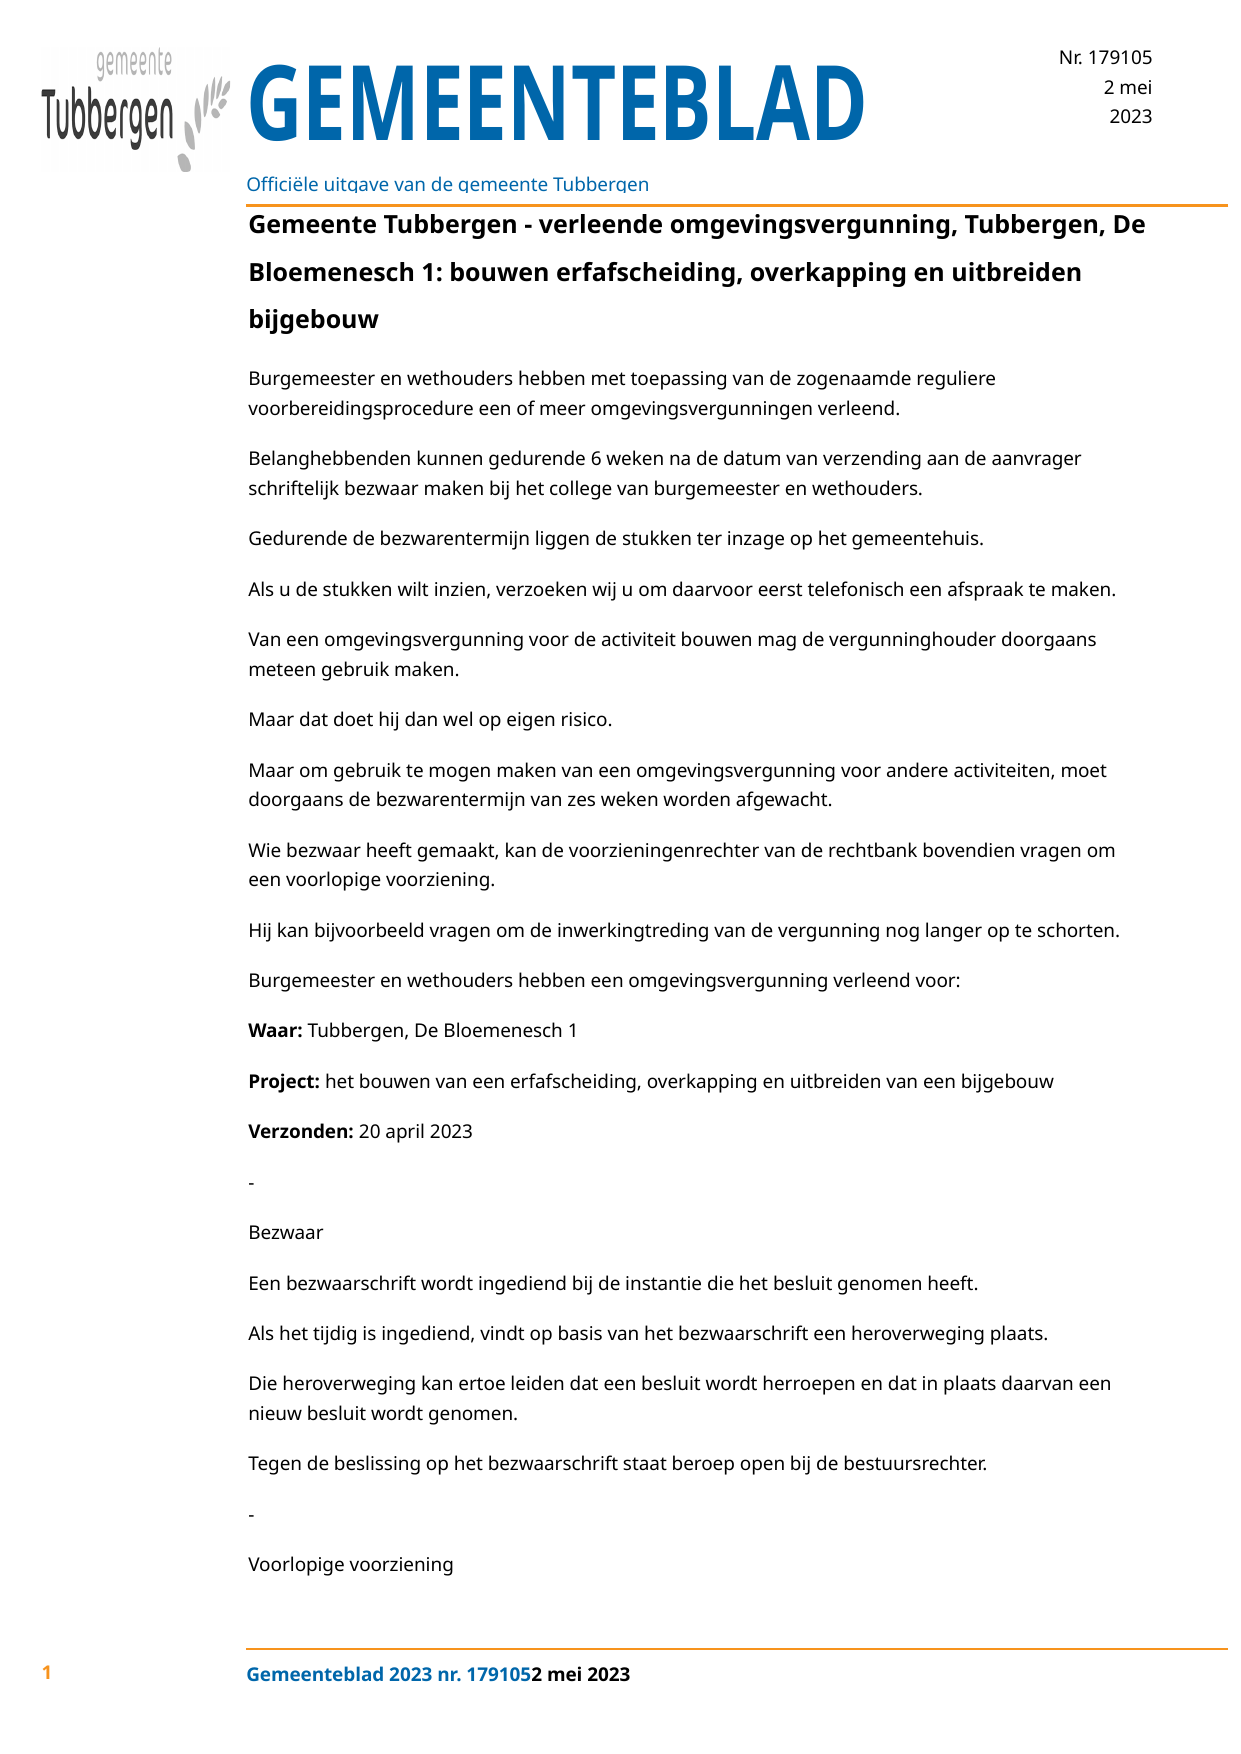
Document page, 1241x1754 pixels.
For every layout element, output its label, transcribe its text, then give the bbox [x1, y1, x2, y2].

text Project: het bouwen van een erfafscheiding, overkapping en uitbreiden van een bijgebouw [248, 1068, 1152, 1094]
text Burgemeester en wethouders hebben met toepassing van de zogenaamde reguliere voorbereidingsprocedure een of meer omgevingsvergunningen verleend. [248, 366, 1152, 421]
text Bezwaar [248, 1219, 1152, 1245]
picture [41, 47, 231, 172]
text Hij kan bijvoorbeeld vragen om de inwerkingtreding van de vergunning nog langer op te schorten. [248, 917, 1152, 942]
text Burgemeester en wethouders hebben een omgevingsvergunning verleend voor: [248, 967, 1152, 993]
text Als u de stukken wilt inzien, verzoeken wij u om daarvoor eerst telefonisch een afspraak te maken. [248, 576, 1152, 602]
text Die heroverweging kan ertoe leiden dat een besluit wordt herroepen en dat in plaats daarvan een nieuw besluit wordt genomen. [248, 1371, 1152, 1426]
text - [248, 1501, 1152, 1527]
text Verzonden: 20 april 2023 [248, 1118, 1152, 1144]
text Maar dat doet hij dan wel op eigen risico. [248, 706, 1152, 732]
text Waar: Tubbergen, De Bloemenesch 1 [248, 1018, 1152, 1043]
text Tegen de beslissing op het bezwaarschrift staat beroep open bij de bestuursrechter. [248, 1451, 1152, 1476]
text Gedurende de bezwarentermijn liggen de stukken ter inzage op het gemeentehuis. [248, 526, 1152, 551]
text Belanghebbenden kunnen gedurende 6 weken na de datum van verzending aan de aanvrager schriftelijk bezwaar maken bij het college van burgemeester en wethouders. [248, 446, 1152, 501]
text Als het tijdig is ingediend, vindt op basis van het bezwaarschrift een heroverweging plaats. [248, 1320, 1152, 1346]
text Maar om gebruik te mogen maken van een omgevingsvergunning voor andere activiteiten, moet doorgaans de bezwarentermijn van zes weken worden afgewacht. [248, 757, 1152, 812]
text Voorlopige voorziening [248, 1551, 1152, 1577]
text Een bezwaarschrift wordt ingediend bij de instantie die het besluit genomen heeft. [248, 1270, 1152, 1295]
text - [248, 1169, 1152, 1194]
text Gemeente Tubbergen - verleende omgevingsvergunning, Tubbergen, De Bloemenesch 1: bouwen erfafscheiding, overkapping en uitbreiden bijgebouw [248, 207, 1152, 336]
text Wie bezwaar heeft gemaakt, kan de voorzieningenrechter van de rechtbank bovendien vragen om een voorlopige voorziening. [248, 837, 1152, 892]
text Van een omgevingsvergunning voor de activiteit bouwen mag de vergunninghouder doorgaans meteen gebruik maken. [248, 626, 1152, 682]
